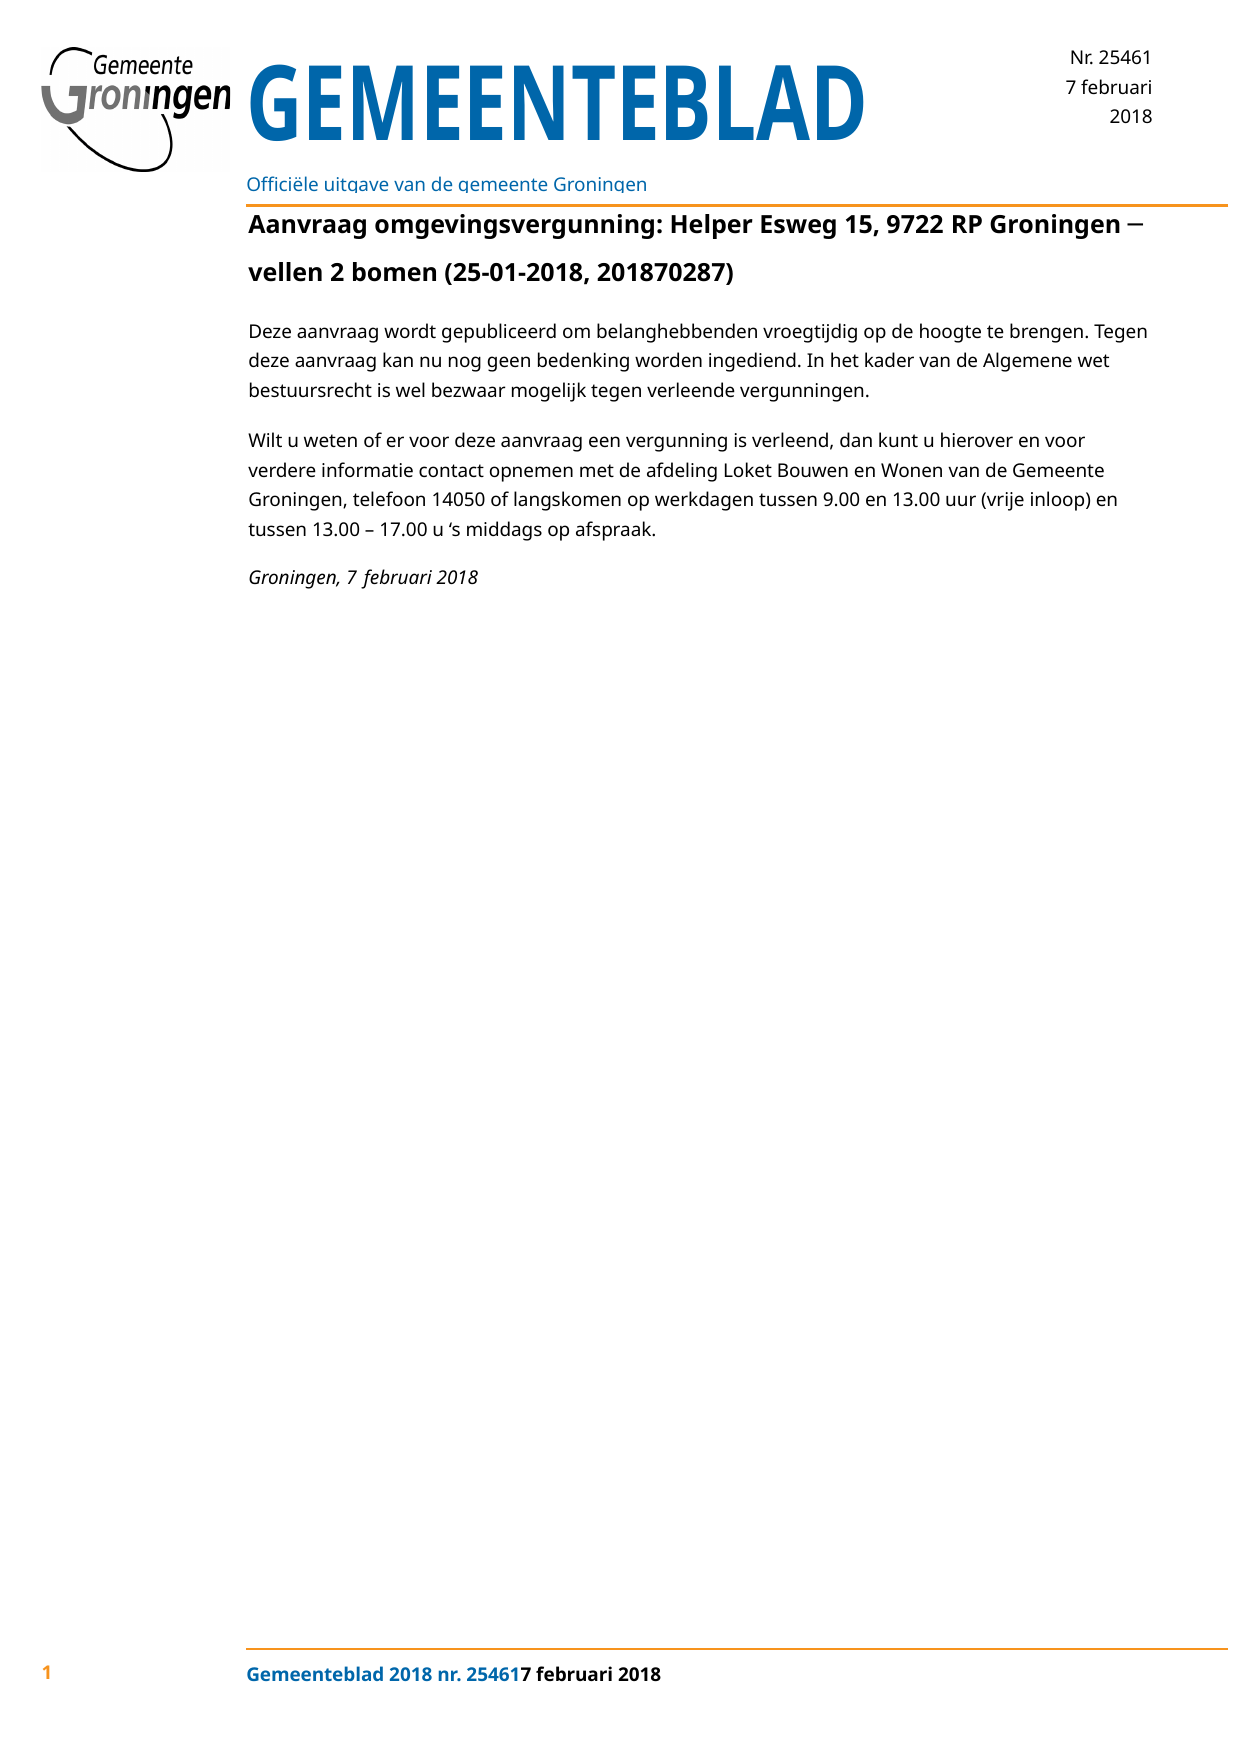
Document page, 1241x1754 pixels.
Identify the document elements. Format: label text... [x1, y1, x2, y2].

text Groningen, 7 februari 2018 [248, 564, 1152, 590]
text Deze aanvraag wordt gepubliceerd om belanghebbenden vroegtijdig op de hoogte te brengen. Tegen deze aanvraag kan nu nog geen bedenking worden ingediend. In het kader van de Algemene wet bestuursrecht is wel bezwaar mogelijk tegen verleende vergunningen. [248, 318, 1152, 403]
text Wilt u weten of er voor deze aanvraag een vergunning is verleend, dan kunt u hierover en voor verdere informatie contact opnemen met de afdeling Loket Bouwen en Wonen van de Gemeente Groningen, telefoon 14050 of langskomen op werkdagen tussen 9.00 en 13.00 uur (vrije inloop) en tussen 13.00 – 17.00 u ‘s middags op afspraak. [248, 427, 1152, 542]
text Aanvraag omgevingsvergunning: Helper Esweg 15, 9722 RP Groningen ─ vellen 2 bomen (25-01-2018, 201870287) [248, 207, 1152, 288]
picture [41, 47, 231, 172]
